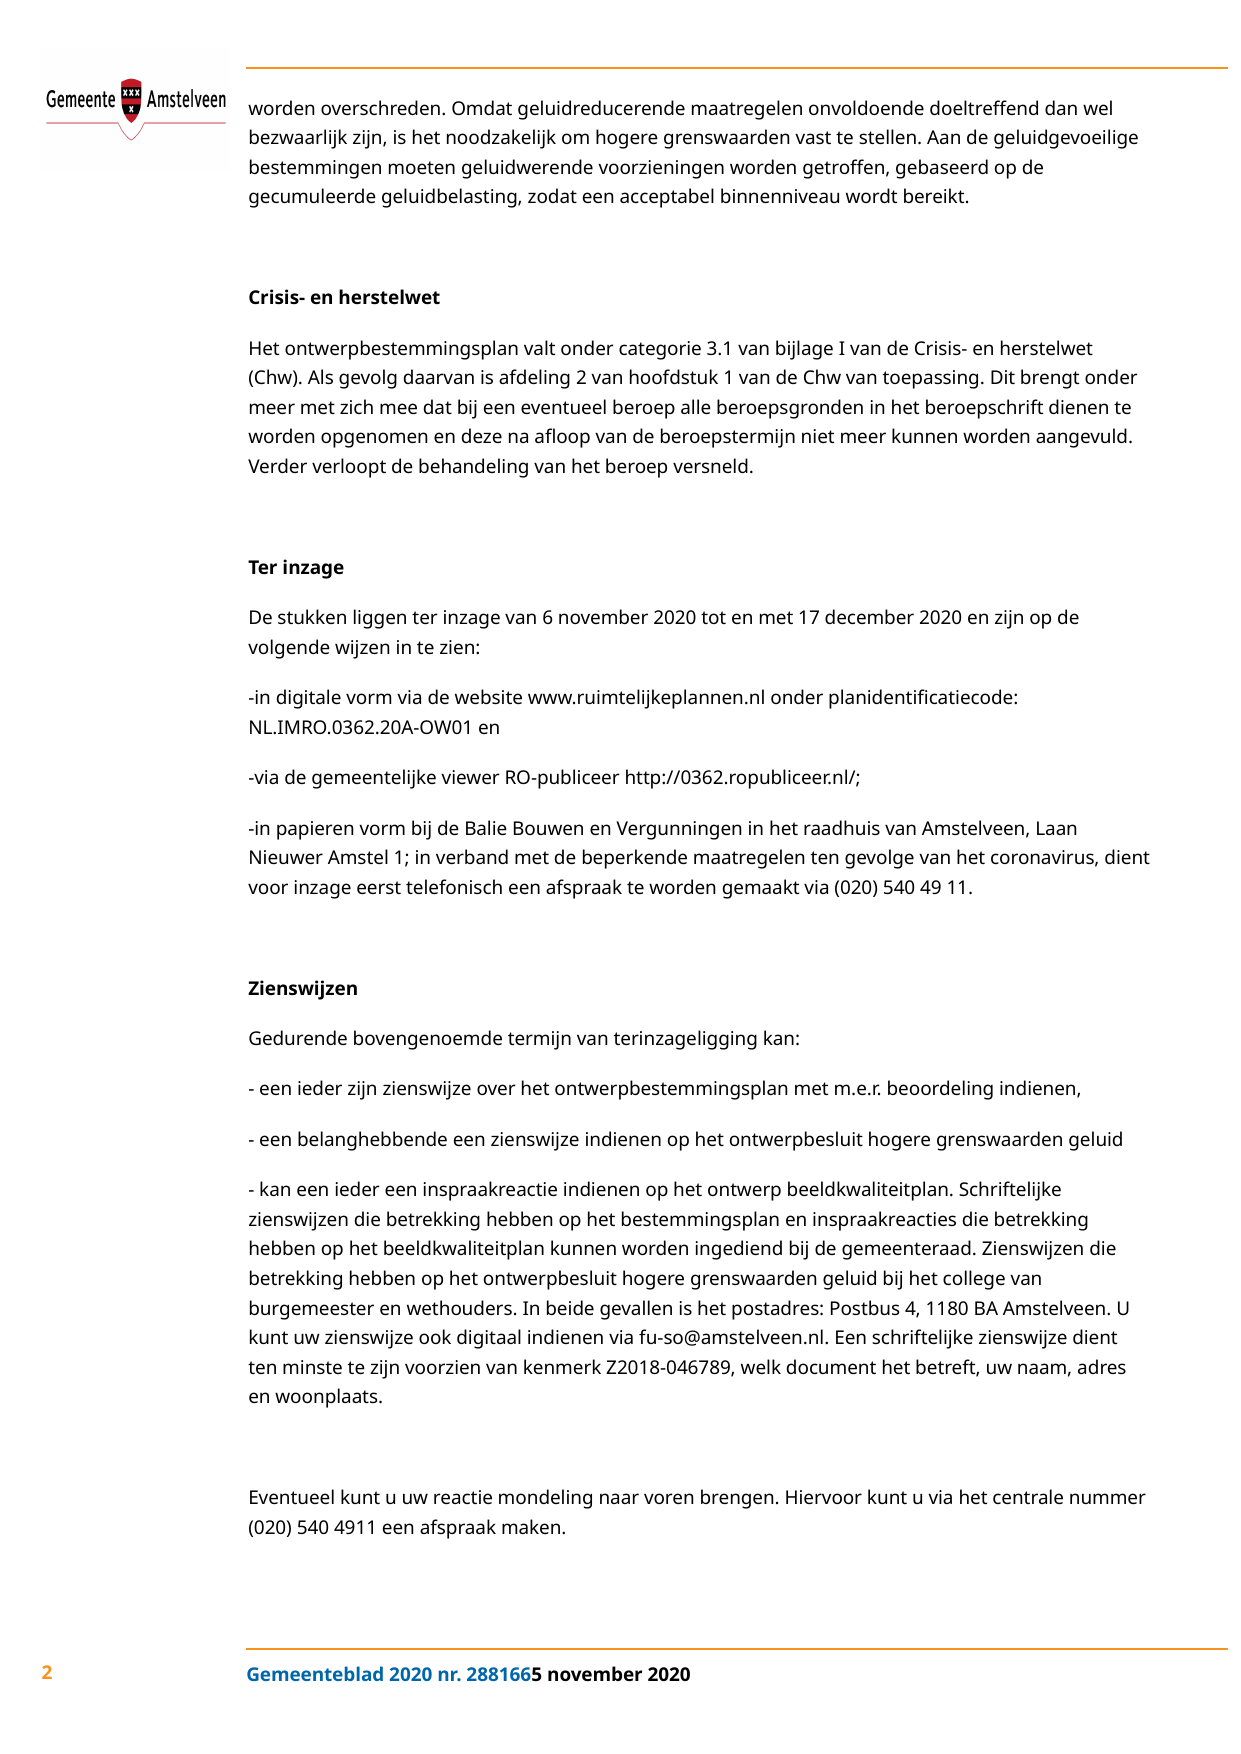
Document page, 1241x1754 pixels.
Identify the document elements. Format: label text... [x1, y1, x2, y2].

text - kan een ieder een inspraakreactie indienen op het ontwerp beeldkwaliteitplan. Schriftelijke zienswijzen die betrekking hebben op het bestemmingsplan en inspraakreacties die betrekking hebben op het beeldkwaliteitplan kunnen worden ingediend bij de gemeenteraad. Zienswijzen die betrekking hebben op het ontwerpbesluit hogere grenswaarden geluid bij het college van burgemeester en wethouders. In beide gevallen is het postadres: Postbus 4, 1180 BA Amstelveen. U kunt uw zienswijze ook digitaal indienen via fu-so@amstelveen.nl. Een schriftelijke zienswijze dient ten minste te zijn voorzien van kenmerk Z2018-046789, welk document het betreft, uw naam, adres en woonplaats. [248, 1176, 1152, 1409]
text Crisis- en herstelwet [248, 284, 1152, 310]
text Ter inzage [248, 554, 1152, 580]
text -in papieren vorm bij de Balie Bouwen en Vergunningen in het raadhuis van Amstelveen, Laan Nieuwer Amstel 1; in verband met de beperkende maatregelen ten gevolge van het coronavirus, dient voor inzage eerst telefonisch een afspraak te worden gemaakt via (020) 540 49 11. [248, 815, 1152, 900]
text Zienswijzen [248, 975, 1152, 1001]
text - een belanghebbende een zienswijze indienen op het ontwerpbesluit hogere grenswaarden geluid [248, 1126, 1152, 1152]
text - een ieder zijn zienswijze over het ontwerpbestemmingsplan met m.e.r. beoordeling indienen, [248, 1076, 1152, 1101]
text Eventueel kunt u uw reactie mondeling naar voren brengen. Hiervoor kunt u via het centrale nummer (020) 540 4911 een afspraak maken. [248, 1484, 1152, 1540]
text -via de gemeentelijke viewer RO-publiceer http://0362.ropubliceer.nl/; [248, 764, 1152, 790]
picture [41, 47, 231, 172]
text Gedurende bovengenoemde termijn van terinzageligging kan: [248, 1025, 1152, 1051]
text De stukken liggen ter inzage van 6 november 2020 tot en met 17 december 2020 en zijn op de volgende wijzen in te zien: [248, 604, 1152, 660]
text Het ontwerpbestemmingsplan valt onder categorie 3.1 van bijlage I van de Crisis- en herstelwet (Chw). Als gevolg daarvan is afdeling 2 van hoofdstuk 1 van de Chw van toepassing. Dit brengt onder meer met zich mee dat bij een eventueel beroep alle beroepsgronden in het beroepschrift dienen te worden opgenomen en deze na afloop van de beroepstermijn niet meer kunnen worden aangevuld. Verder verloopt de behandeling van het beroep versneld. [248, 335, 1152, 479]
text worden overschreden. Omdat geluidreducerende maatregelen onvoldoende doeltreffend dan wel bezwaarlijk zijn, is het noodzakelijk om hogere grenswaarden vast te stellen. Aan de geluidgevoeilige bestemmingen moeten geluidwerende voorzieningen worden getroffen, gebaseerd op de gecumuleerde geluidbelasting, zodat een acceptabel binnenniveau wordt bereikt. [248, 95, 1152, 209]
text -in digitale vorm via de website www.ruimtelijkeplannen.nl onder planidentificatiecode: NL.IMRO.0362.20A-OW01 en [248, 684, 1152, 740]
